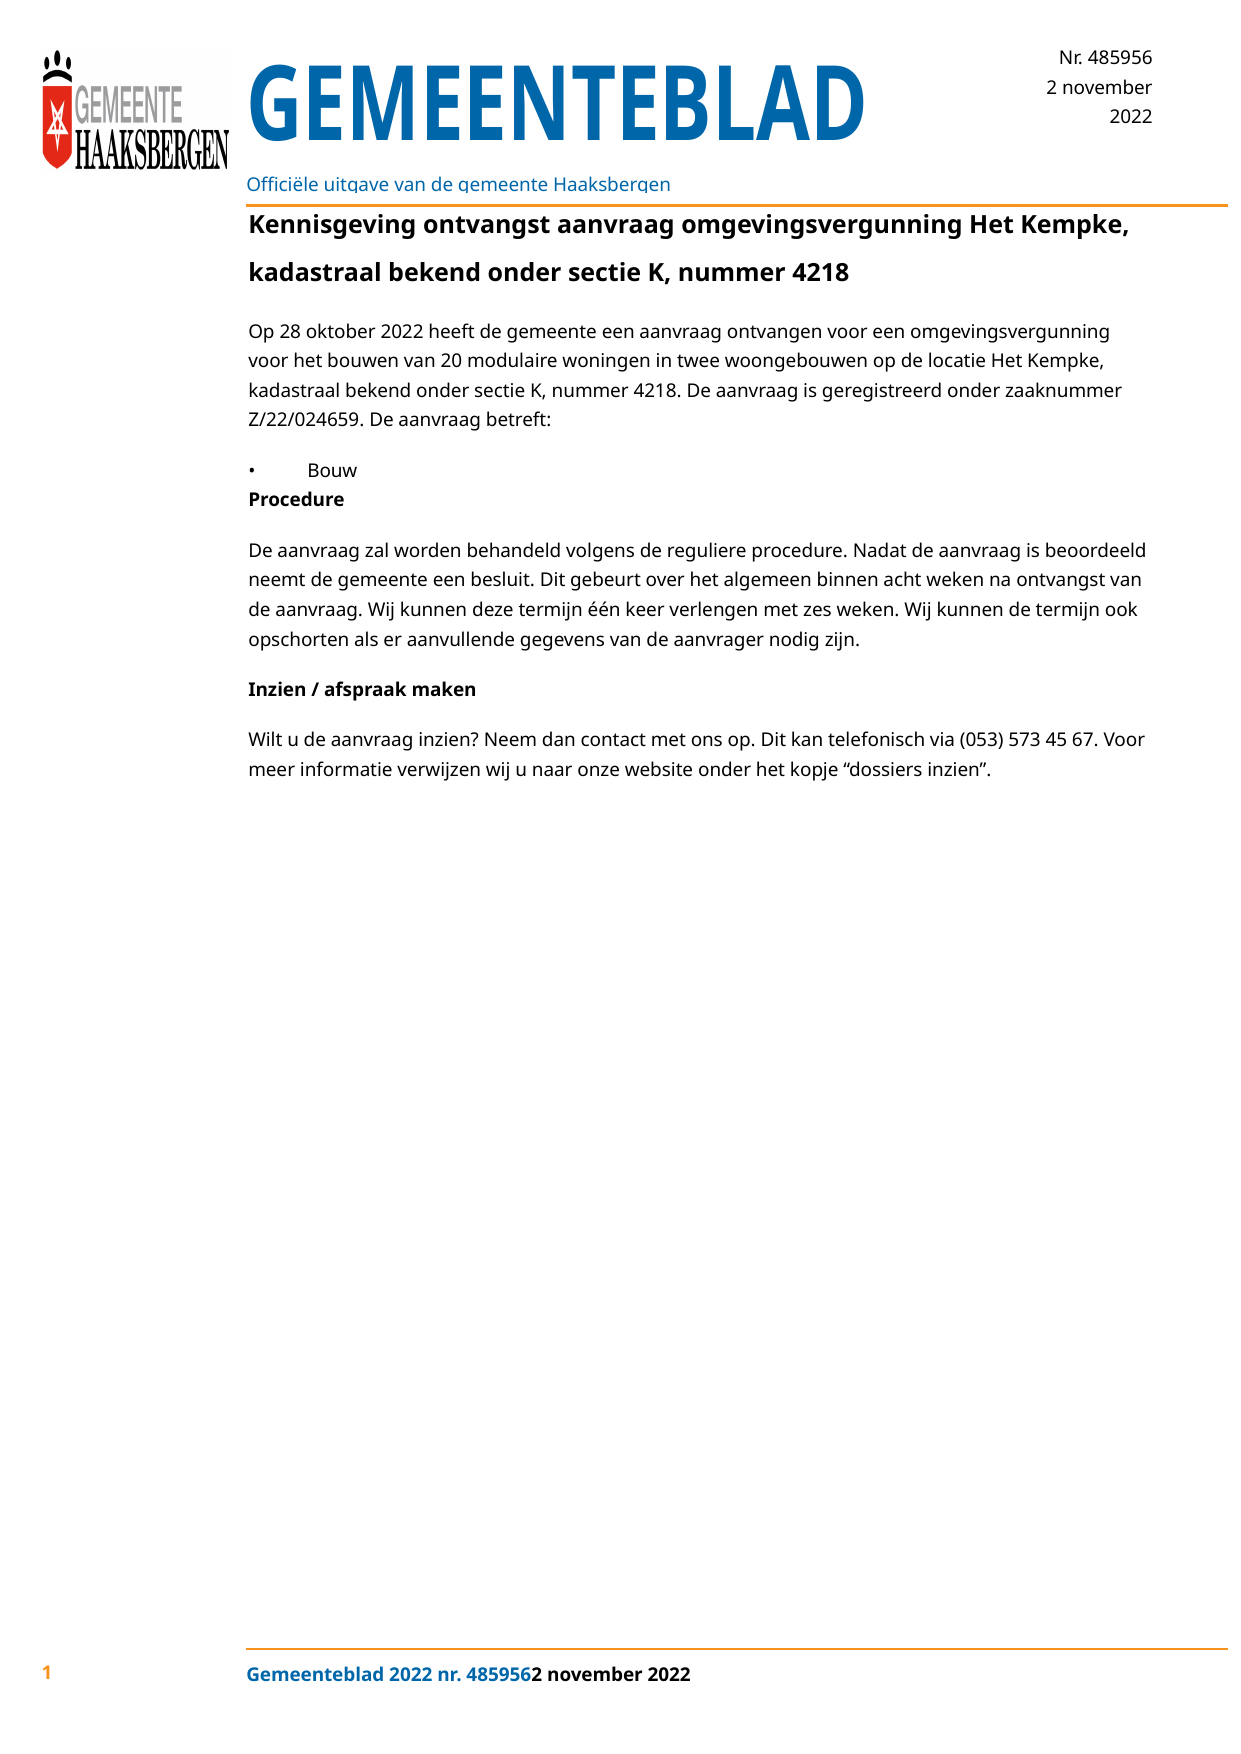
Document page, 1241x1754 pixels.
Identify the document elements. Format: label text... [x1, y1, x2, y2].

text De aanvraag zal worden behandeld volgens de reguliere procedure. Nadat de aanvraag is beoordeeld neemt de gemeente een besluit. Dit gebeurt over het algemeen binnen acht weken na ontvangst van de aanvraag. Wij kunnen deze termijn één keer verlengen met zes weken. Wij kunnen de termijn ook opschorten als er aanvullende gegevens van de aanvrager nodig zijn. [248, 537, 1152, 652]
text Inzien / afspraak maken [248, 676, 1152, 702]
text Kennisgeving ontvangst aanvraag omgevingsvergunning Het Kempke, kadastraal bekend onder sectie K, nummer 4218 [248, 207, 1152, 288]
text Procedure [248, 487, 1152, 512]
picture [41, 47, 231, 172]
text Wilt u de aanvraag inzien? Neem dan contact met ons op. Dit kan telefonisch via (053) 573 45 67. Voor meer informatie verwijzen wij u naar onze website onder het kopje “dossiers inzien”. [248, 727, 1152, 782]
list Bouw [248, 457, 1152, 483]
text Op 28 oktober 2022 heeft de gemeente een aanvraag ontvangen voor een omgevingsvergunning voor het bouwen van 20 modulaire woningen in twee woongebouwen op de locatie Het Kempke, kadastraal bekend onder sectie K, nummer 4218. De aanvraag is geregistreerd onder zaaknummer Z/22/024659. De aanvraag betreft: [248, 318, 1152, 432]
